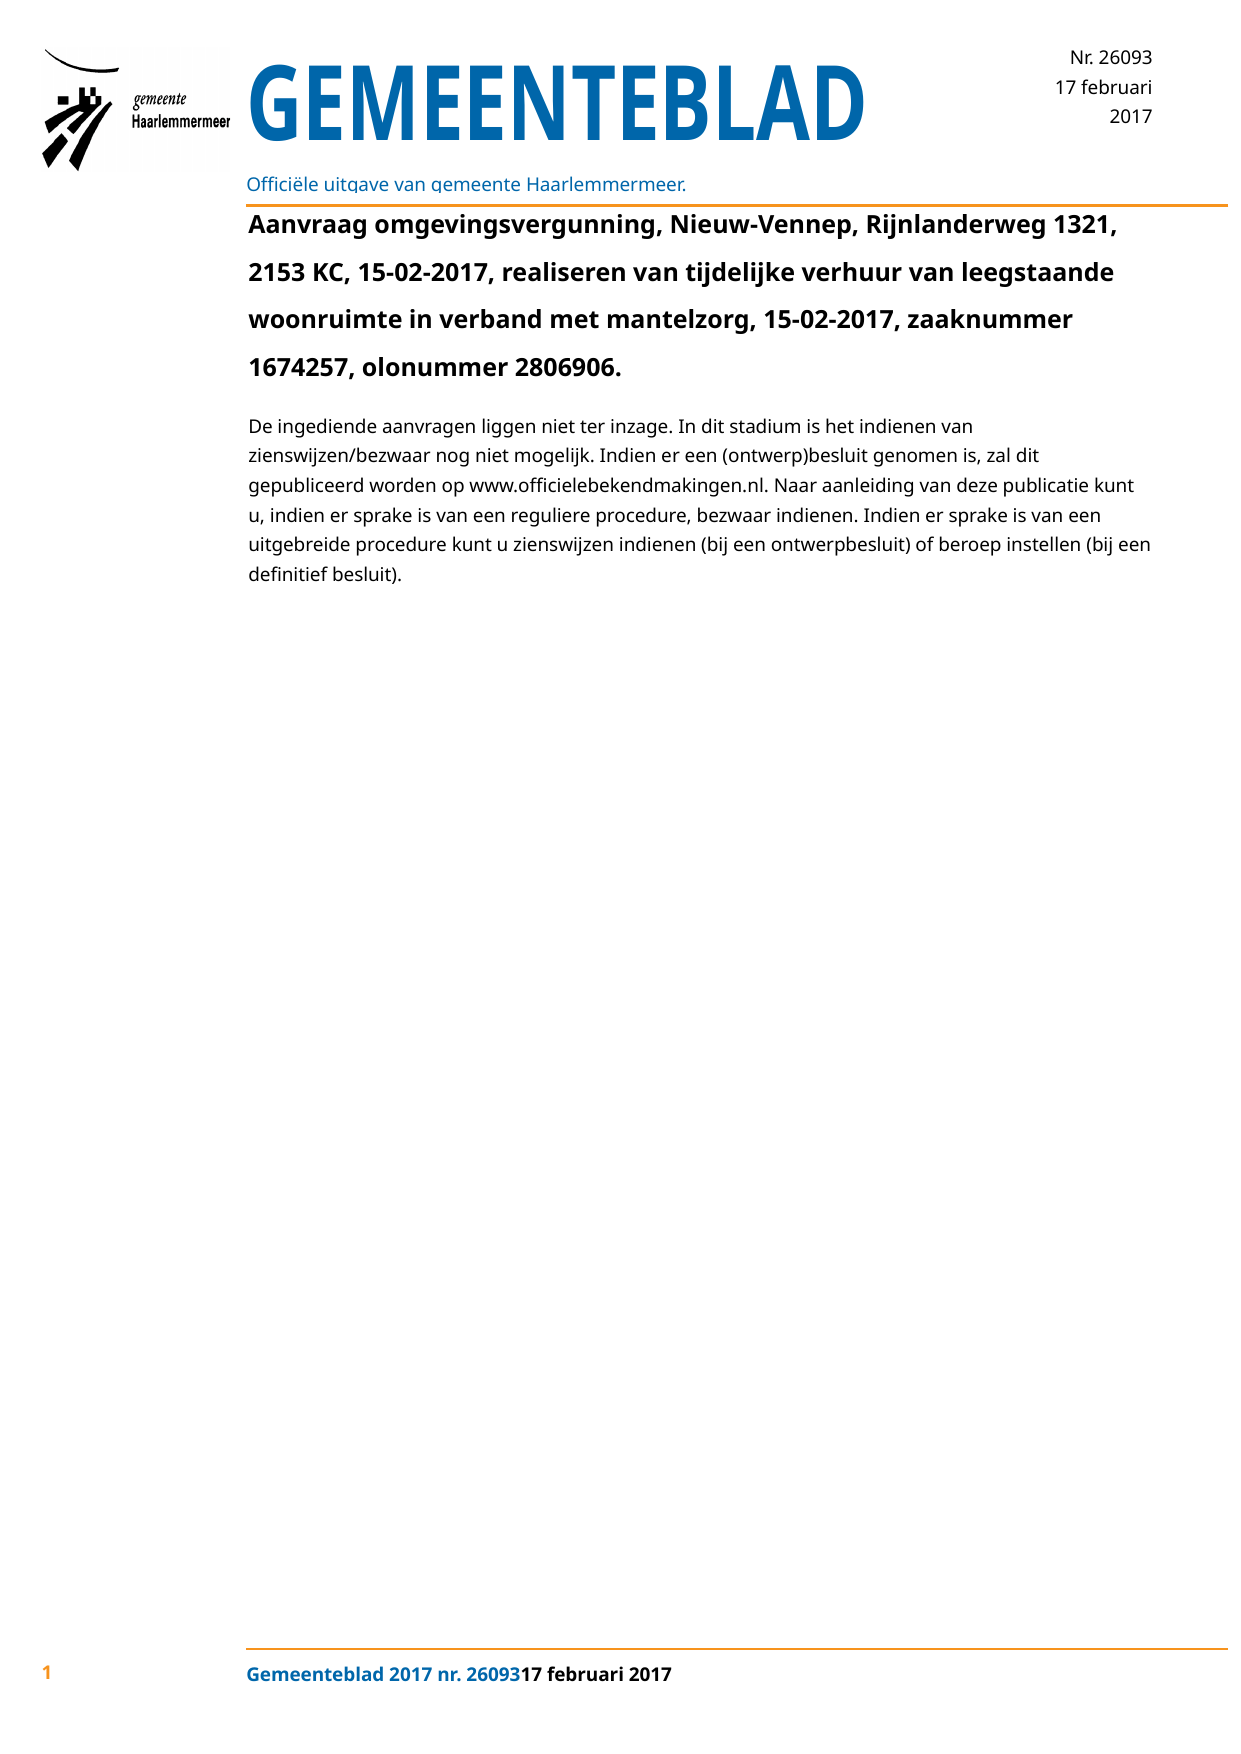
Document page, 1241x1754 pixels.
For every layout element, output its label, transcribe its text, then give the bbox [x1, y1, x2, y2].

picture [41, 47, 231, 172]
text Aanvraag omgevingsvergunning, Nieuw-Vennep, Rijnlanderweg 1321, 2153 KC, 15-02-2017, realiseren van tijdelijke verhuur van leegstaande woonruimte in verband met mantelzorg, 15-02-2017, zaaknummer 1674257, olonummer 2806906. [248, 207, 1152, 384]
text De ingediende aanvragen liggen niet ter inzage. In dit stadium is het indienen van zienswijzen/bezwaar nog niet mogelijk. Indien er een (ontwerp)besluit genomen is, zal dit gepubliceerd worden op www.officielebekendmakingen.nl. Naar aanleiding van deze publicatie kunt u, indien er sprake is van een reguliere procedure, bezwaar indienen. Indien er sprake is van een uitgebreide procedure kunt u zienswijzen indienen (bij een ontwerpbesluit) of beroep instellen (bij een definitief besluit). [248, 413, 1152, 587]
